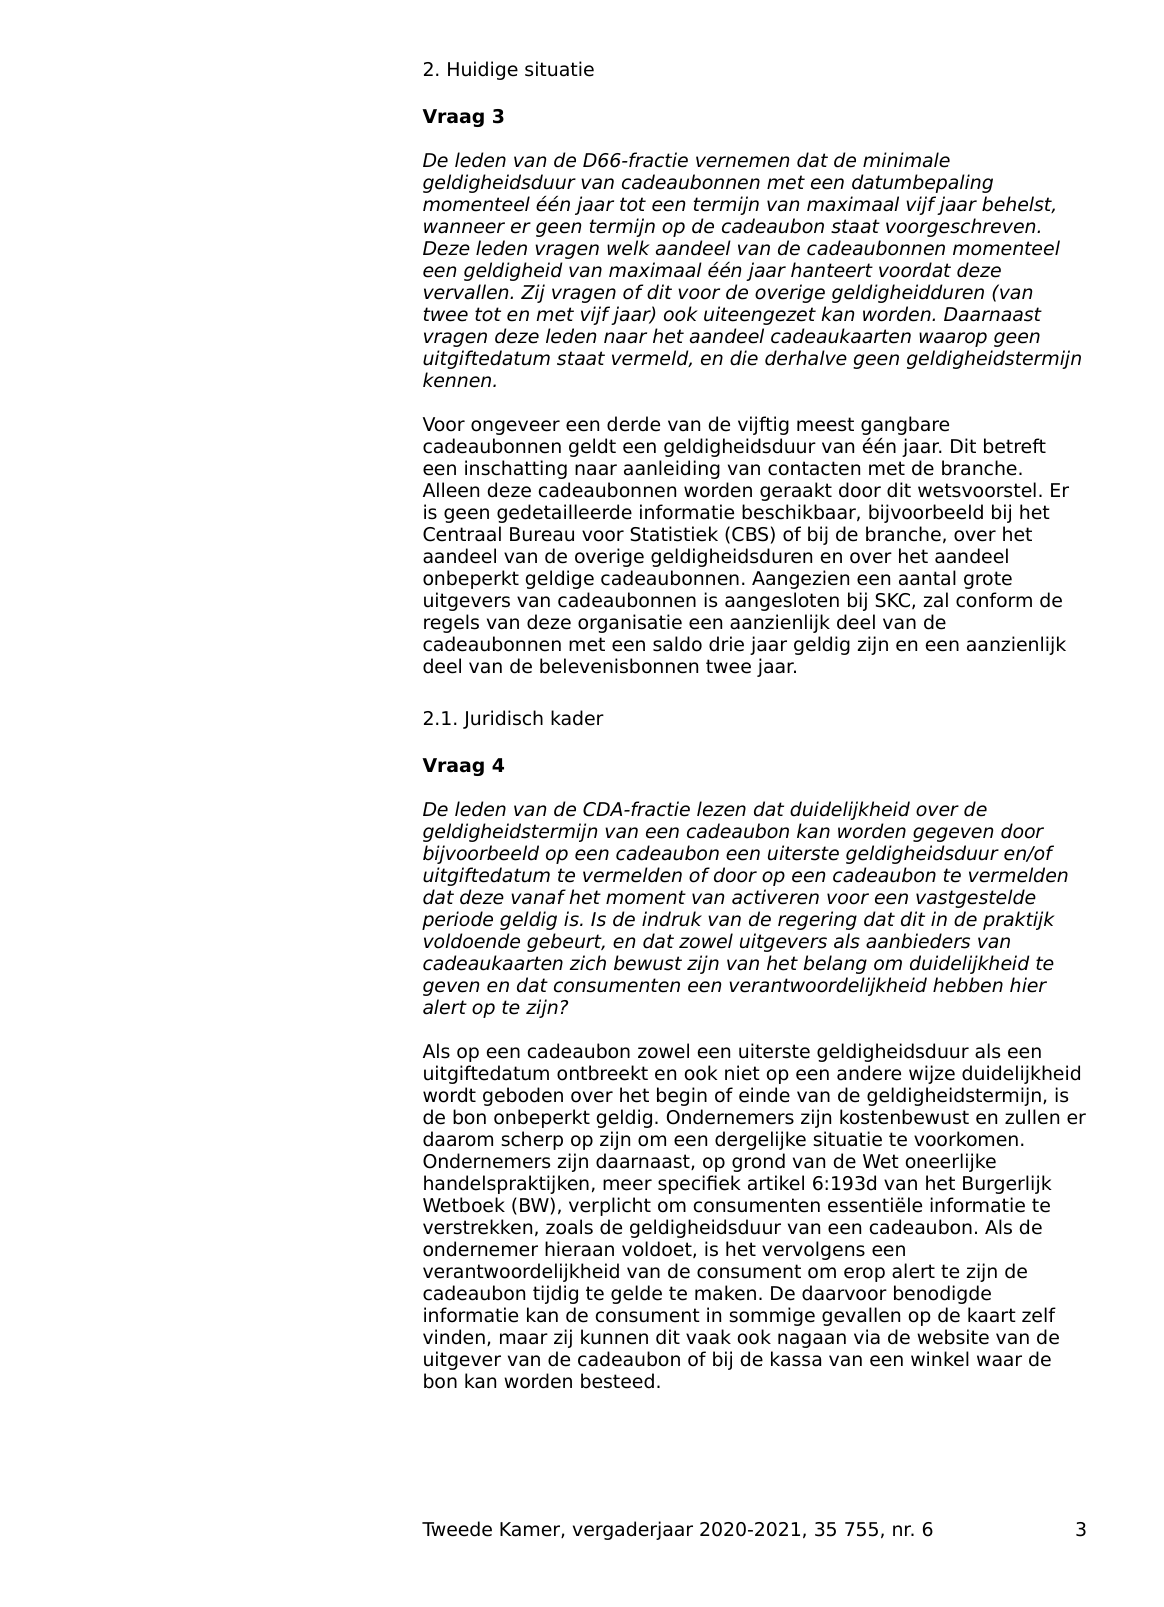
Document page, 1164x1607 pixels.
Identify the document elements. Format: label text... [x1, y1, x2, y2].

text De leden van de D66-fractie vernemen dat de minimale geldigheidsduur van cadeaubonnen met een datumbepaling momenteel één jaar tot een termijn van maximaal vijf jaar behelst, wanneer er geen termijn op de cadeaubon staat voorgeschreven. Deze leden vragen welk aandeel van de cadeaubonnen momenteel een geldigheid van maximaal één jaar hanteert voordat deze vervallen. Zij vragen of dit voor de overige geldigheidduren (van twee tot en met vijf jaar) ook uiteengezet kan worden. Daarnaast vragen deze leden naar het aandeel cadeaukaarten waarop geen uitgiftedatum staat vermeld, en die derhalve geen geldigheidstermijn kennen. [422, 150, 1087, 392]
text Als op een cadeaubon zowel een uiterste geldigheidsduur als een uitgiftedatum ontbreekt en ook niet op een andere wijze duidelijkheid wordt geboden over het begin of einde van de geldigheidstermijn, is de bon onbeperkt geldig. Ondernemers zijn kostenbewust en zullen er daarom scherp op zijn om een dergelijke situatie te voorkomen. Ondernemers zijn daarnaast, op grond van de Wet oneerlijke handelspraktijken, meer specifiek artikel 6:193d van het Burgerlijk Wetboek (BW), verplicht om consumenten essentiële informatie te verstrekken, zoals de geldigheidsduur van een cadeaubon. Als de ondernemer hieraan voldoet, is het vervolgens een verantwoordelijkheid van de consument om erop alert te zijn de cadeaubon tijdig te gelde te maken. De daarvoor benodigde informatie kan de consument in sommige gevallen op de kaart zelf vinden, maar zij kunnen dit vaak ook nagaan via de website van de uitgever van de cadeaubon of bij de kassa van een winkel waar de bon kan worden besteed. [422, 1041, 1087, 1393]
subtitle Vraag 3 [422, 106, 1087, 128]
subtitle Vraag 4 [422, 755, 1087, 777]
text De leden van de CDA-fractie lezen dat duidelijkheid over de geldigheidstermijn van een cadeaubon kan worden gegeven door bijvoorbeeld op een cadeaubon een uiterste geldigheidsduur en/of uitgiftedatum te vermelden of door op een cadeaubon te vermelden dat deze vanaf het moment van activeren voor een vastgestelde periode geldig is. Is de indruk van de regering dat dit in de praktijk voldoende gebeurt, en dat zowel uitgevers als aanbieders van cadeaukaarten zich bewust zijn van het belang om duidelijkheid te geven en dat consumenten een verantwoordelijkheid hebben hier alert op te zijn? [422, 799, 1087, 1019]
text Voor ongeveer een derde van de vijftig meest gangbare cadeaubonnen geldt een geldigheidsduur van één jaar. Dit betreft een inschatting naar aanleiding van contacten met de branche. Alleen deze cadeaubonnen worden geraakt door dit wetsvoorstel. Er is geen gedetailleerde informatie beschikbaar, bijvoorbeeld bij het Centraal Bureau voor Statistiek (CBS) of bij de branche, over het aandeel van de overige geldigheidsduren en over het aandeel onbeperkt geldige cadeaubonnen. Aangezien een aantal grote uitgevers van cadeaubonnen is aangesloten bij SKC, zal conform de regels van deze organisatie een aanzienlijk deel van de cadeaubonnen met een saldo drie jaar geldig zijn en een aanzienlijk deel van de belevenisbonnen twee jaar. [422, 414, 1087, 678]
subtitle 2. Huidige situatie [422, 59, 1087, 81]
subtitle 2.1. Juridisch kader [422, 708, 1087, 730]
